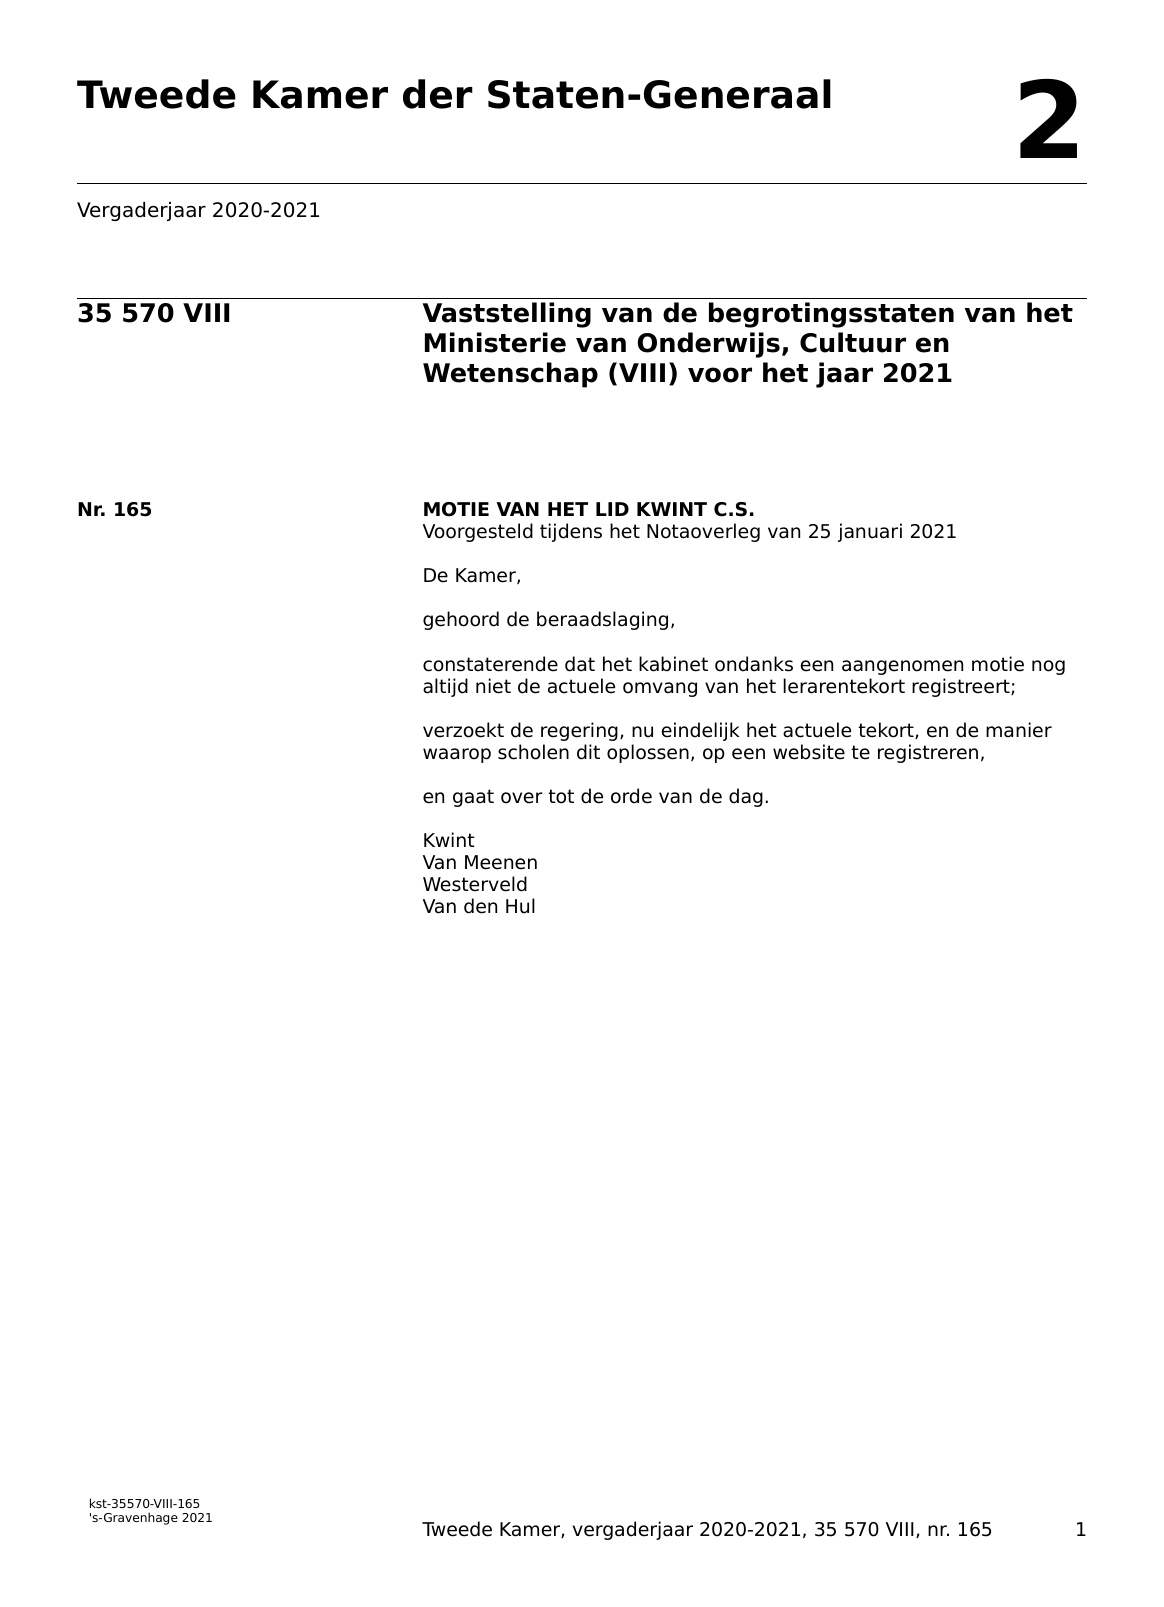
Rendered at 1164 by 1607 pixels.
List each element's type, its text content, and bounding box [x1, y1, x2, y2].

table_header Tweede Kamer der Staten-Generaal [77, 59, 886, 183]
text Van den Hul [422, 896, 1087, 918]
text kst-35570-VIII-165 [88, 1497, 323, 1511]
table_header 2 [886, 59, 1087, 183]
text constaterende dat het kabinet ondanks een aangenomen motie nog altijd niet de actuele omvang van het lerarentekort registreert; [422, 653, 1087, 697]
text De Kamer, [422, 565, 1087, 587]
text Van Meenen [422, 852, 1087, 874]
text gehoord de beraadslaging, [422, 609, 1087, 631]
text Westerveld [422, 874, 1087, 896]
text 's-Gravenhage 2021 [88, 1511, 323, 1525]
text Voorgesteld tijdens het Notaoverleg van 25 januari 2021 [422, 521, 1087, 543]
text en gaat over tot de orde van de dag. [422, 786, 1087, 808]
table_cell Vergaderjaar 2020-2021 [77, 184, 1087, 298]
text verzoekt de regering, nu eindelijk het actuele tekort, en de manier waarop scholen dit oplossen, op een website te registreren, [422, 720, 1087, 764]
text Kwint [422, 830, 1087, 852]
subtitle 35 570 VIII Vaststelling van de begrotingsstaten van het Ministerie van Onderwijs, Cultuur en Wetenschap (VIII) voor het jaar 2021 [77, 299, 1087, 388]
subtitle Nr. 165 MOTIE VAN HET LID KWINT C.S. [77, 499, 1087, 521]
